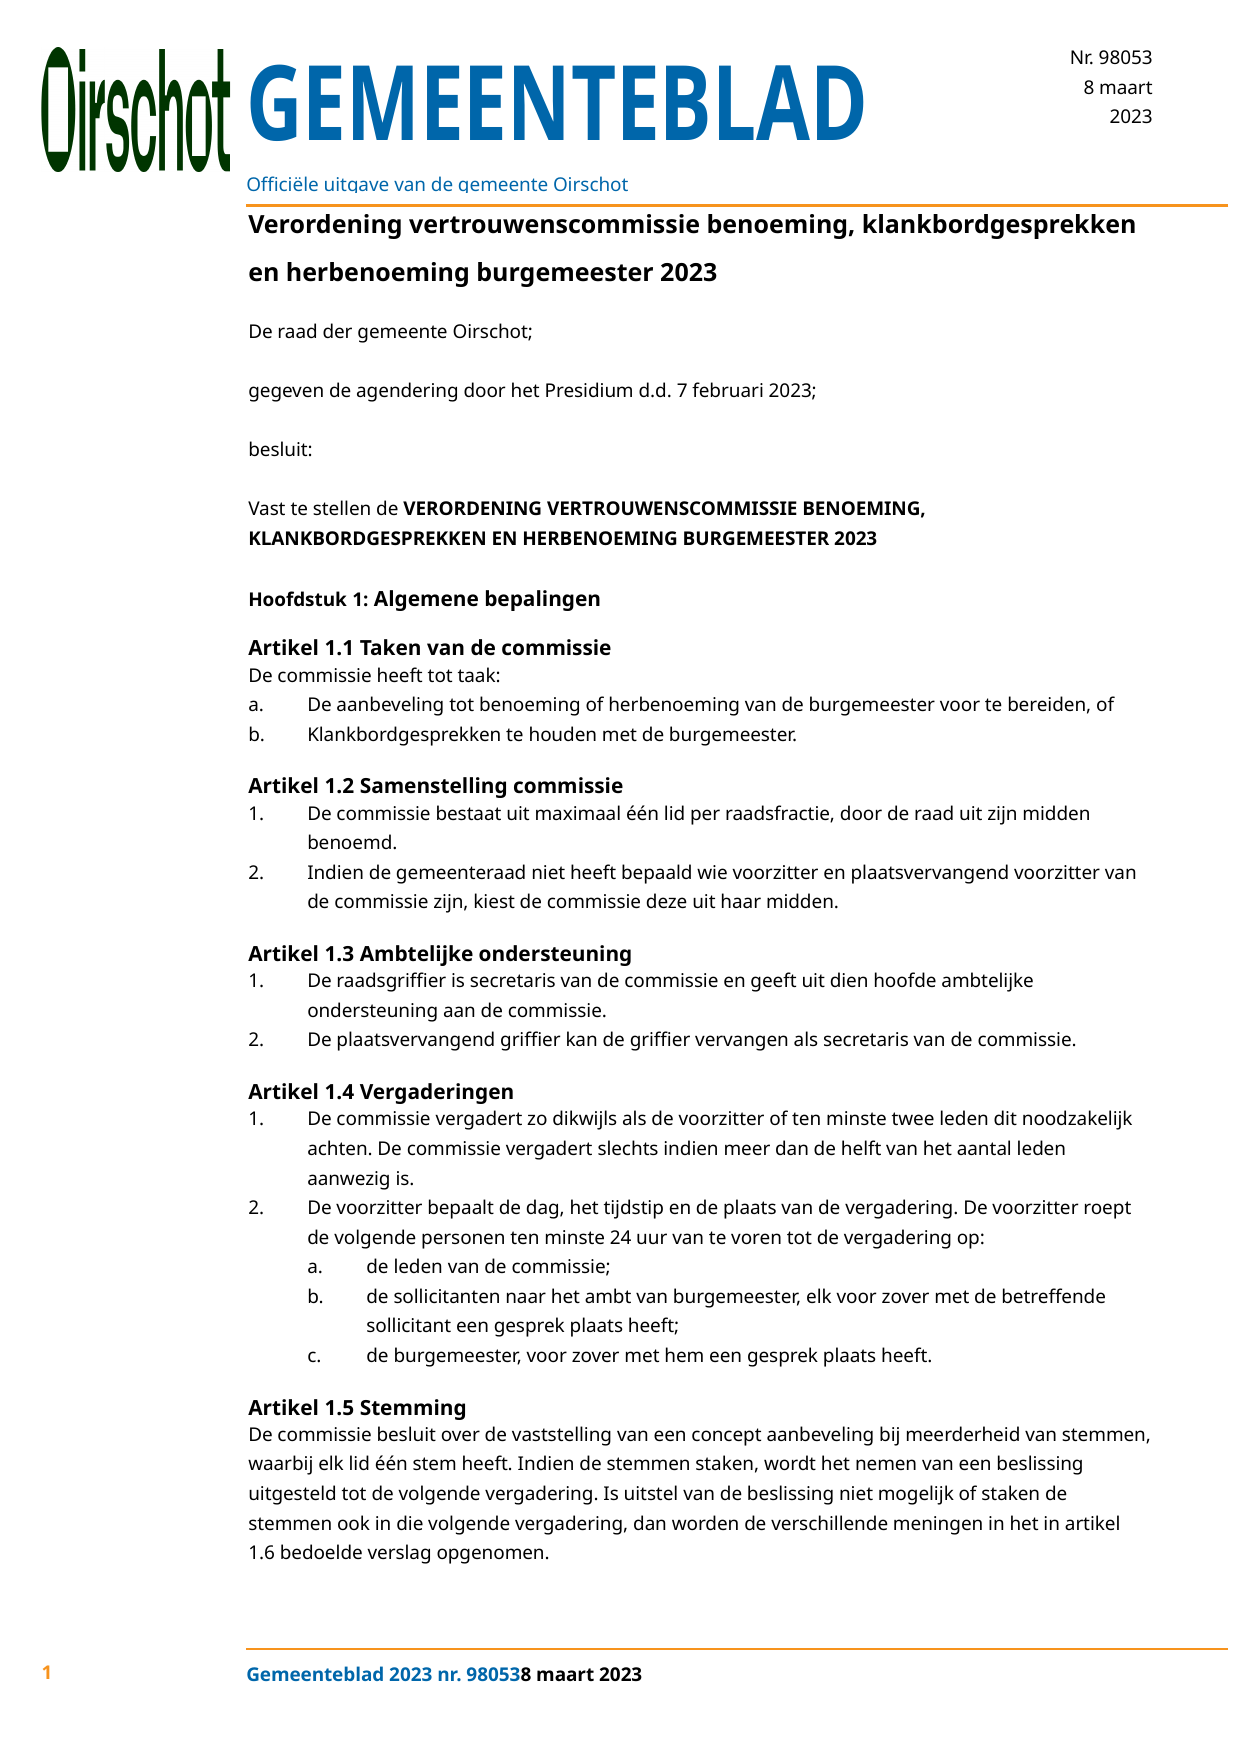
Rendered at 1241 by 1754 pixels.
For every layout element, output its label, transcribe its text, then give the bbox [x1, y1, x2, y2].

text Artikel 1.5 Stemming [248, 1393, 1152, 1421]
text Artikel 1.1 Taken van de commissie [248, 633, 1152, 662]
list Indien de gemeenteraad niet heeft bepaald wie voorzitter en plaatsvervangend voorzitter van de commissie zijn, kiest de commissie deze uit haar midden. [248, 859, 1152, 914]
text besluit: [248, 436, 1152, 462]
list De plaatsvervangend griffier kan de griffier vervangen als secretaris van de commissie. [248, 1027, 1152, 1052]
text Artikel 1.4 Vergaderingen [248, 1077, 1152, 1106]
text Hoofdstuk 1: Algemene bepalingen [248, 584, 1152, 613]
list De commissie bestaat uit maximaal één lid per raadsfractie, door de raad uit zijn midden benoemd. [248, 800, 1152, 855]
list De aanbeveling tot benoeming of herbenoeming van de burgemeester voor te bereiden, of [248, 691, 1152, 717]
list De raadsgriffier is secretaris van de commissie en geeft uit dien hoofde ambtelijke ondersteuning aan de commissie. [248, 967, 1152, 1023]
list de sollicitanten naar het ambt van burgemeester, elk voor zover met de betreffende sollicitant een gesprek plaats heeft; [307, 1283, 1152, 1338]
text Verordening vertrouwenscommissie benoeming, klankbordgesprekken en herbenoeming burgemeester 2023 [248, 207, 1152, 288]
text Artikel 1.2 Samenstelling commissie [248, 771, 1152, 800]
list De commissie vergadert zo dikwijls als de voorzitter of ten minste twee leden dit noodzakelijk achten. De commissie vergadert slechts indien meer dan de helft van het aantal leden aanwezig is. [248, 1106, 1152, 1190]
text gegeven de agendering door het Presidium d.d. 7 februari 2023; [248, 377, 1152, 403]
text Vast te stellen de VERORDENING VERTROUWENSCOMMISSIE BENOEMING, KLANKBORDGESPREKKEN EN HERBENOEMING BURGEMEESTER 2023 [248, 495, 1152, 551]
text Artikel 1.3 Ambtelijke ondersteuning [248, 939, 1152, 967]
picture [41, 47, 231, 172]
text De raad der gemeente Oirschot; [248, 318, 1152, 344]
list De voorzitter bepaalt de dag, het tijdstip en de plaats van de vergadering. De voorzitter roept de volgende personen ten minste 24 uur van te voren tot de vergadering op: [248, 1194, 1152, 1249]
text De commissie besluit over de vaststelling van een concept aanbeveling bij meerderheid van stemmen, waarbij elk lid één stem heeft. Indien de stemmen staken, wordt het nemen van een beslissing uitgesteld tot de volgende vergadering. Is uitstel van de beslissing niet mogelijk of staken de stemmen ook in die volgende vergadering, dan worden de verschillende meningen in het in artikel 1.6 bedoelde verslag opgenomen. [248, 1421, 1152, 1565]
text De commissie heeft tot taak: [248, 662, 1152, 688]
list de leden van de commissie; [307, 1253, 1152, 1279]
list de burgemeester, voor zover met hem een gesprek plaats heeft. [307, 1342, 1152, 1368]
list Klankbordgesprekken te houden met de burgemeester. [248, 721, 1152, 747]
